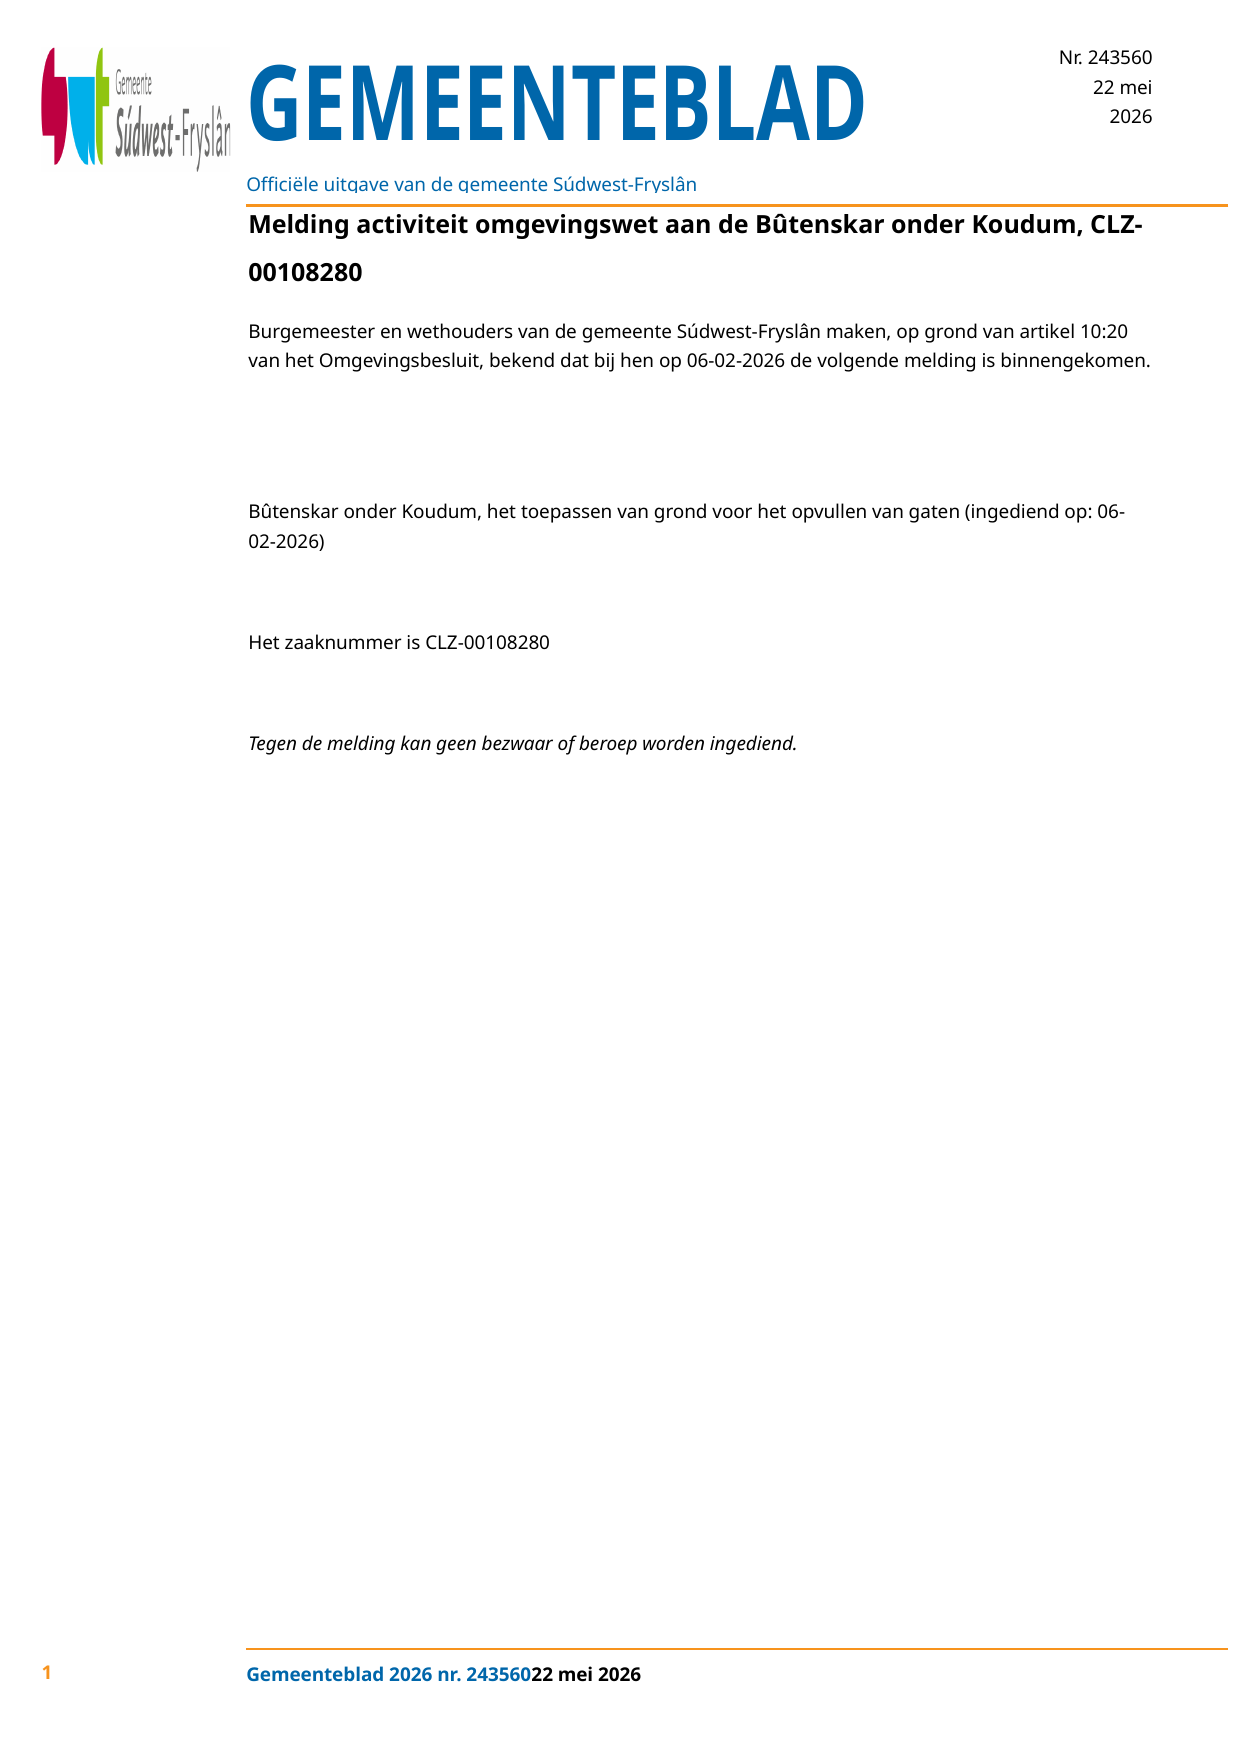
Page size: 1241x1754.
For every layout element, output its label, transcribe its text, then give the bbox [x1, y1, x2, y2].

text Tegen de melding kan geen bezwaar of beroep worden ingediend. [248, 730, 1152, 756]
text Melding activiteit omgevingswet aan de Bûtenskar onder Koudum, CLZ-00108280 [248, 207, 1152, 288]
text Het zaaknummer is CLZ-00108280 [248, 629, 1152, 655]
text Bûtenskar onder Koudum, het toepassen van grond voor het opvullen van gaten (ingediend op: 06-02-2026) [248, 499, 1152, 554]
picture [41, 47, 231, 172]
text Burgemeester en wethouders van de gemeente Súdwest-Fryslân maken, op grond van artikel 10:20 van het Omgevingsbesluit, bekend dat bij hen op 06-02-2026 de volgende melding is binnengekomen. [248, 318, 1152, 373]
